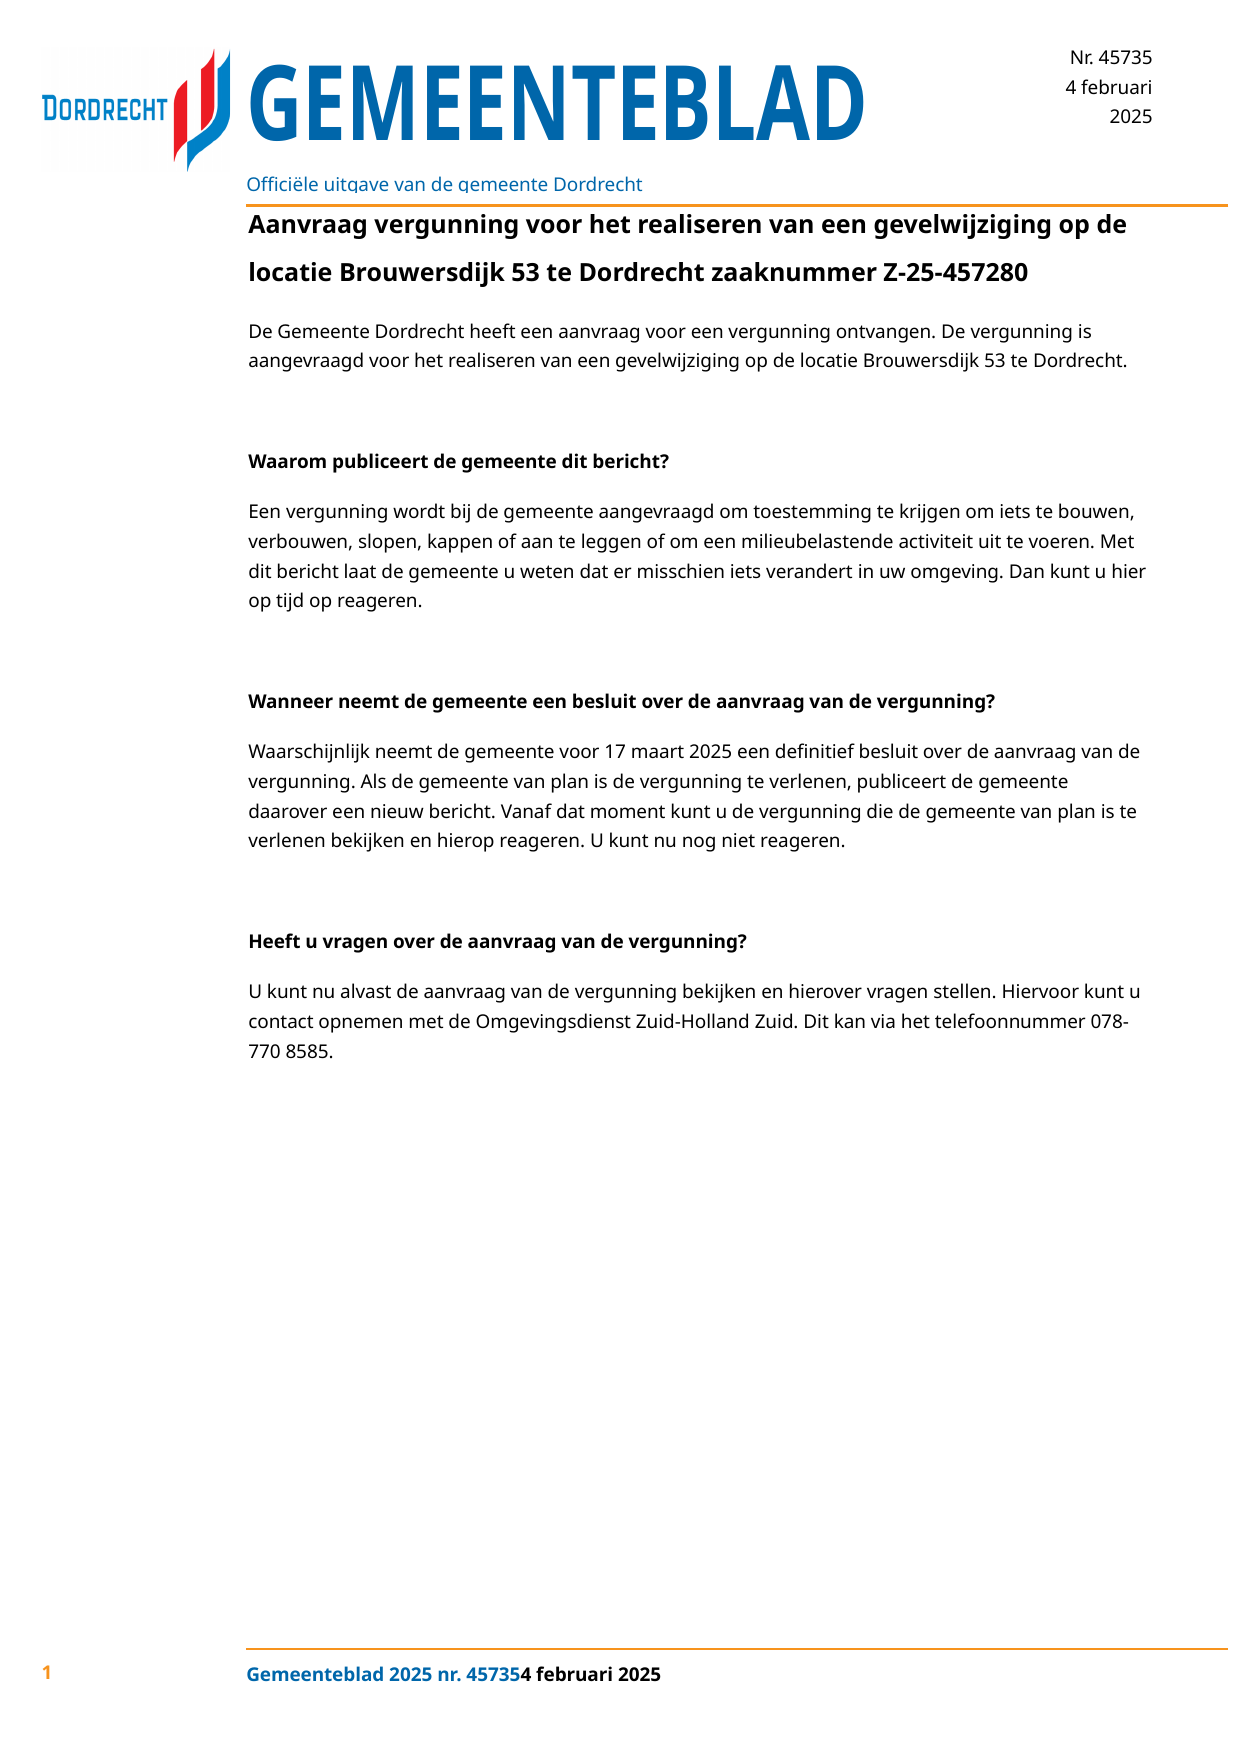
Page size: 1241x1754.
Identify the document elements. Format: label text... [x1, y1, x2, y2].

picture [41, 47, 231, 172]
text Heeft u vragen over de aanvraag van de vergunning? [248, 928, 1152, 954]
text Aanvraag vergunning voor het realiseren van een gevelwijziging op de locatie Brouwersdijk 53 te Dordrecht zaaknummer Z-25-457280 [248, 207, 1152, 288]
text U kunt nu alvast de aanvraag van de vergunning bekijken en hierover vragen stellen. Hiervoor kunt u contact opnemen met de Omgevingsdienst Zuid-Holland Zuid. Dit kan via het telefoonnummer 078-770 8585. [248, 979, 1152, 1064]
text Waarom publiceert de gemeente dit bericht? [248, 448, 1152, 474]
text De Gemeente Dordrecht heeft een aanvraag voor een vergunning ontvangen. De vergunning is aangevraagd voor het realiseren van een gevelwijziging op de locatie Brouwersdijk 53 te Dordrecht. [248, 318, 1152, 373]
text Wanneer neemt de gemeente een besluit over de aanvraag van de vergunning? [248, 688, 1152, 714]
text Een vergunning wordt bij de gemeente aangevraagd om toestemming te krijgen om iets te bouwen, verbouwen, slopen, kappen of aan te leggen of om een milieubelastende activiteit uit te voeren. Met dit bericht laat de gemeente u weten dat er misschien iets verandert in uw omgeving. Dan kunt u hier op tijd op reageren. [248, 499, 1152, 613]
text Waarschijnlijk neemt de gemeente voor 17 maart 2025 een definitief besluit over de aanvraag van de vergunning. Als de gemeente van plan is de vergunning te verlenen, publiceert de gemeente daarover een nieuw bericht. Vanaf dat moment kunt u de vergunning die de gemeente van plan is te verlenen bekijken en hierop reageren. U kunt nu nog niet reageren. [248, 739, 1152, 853]
